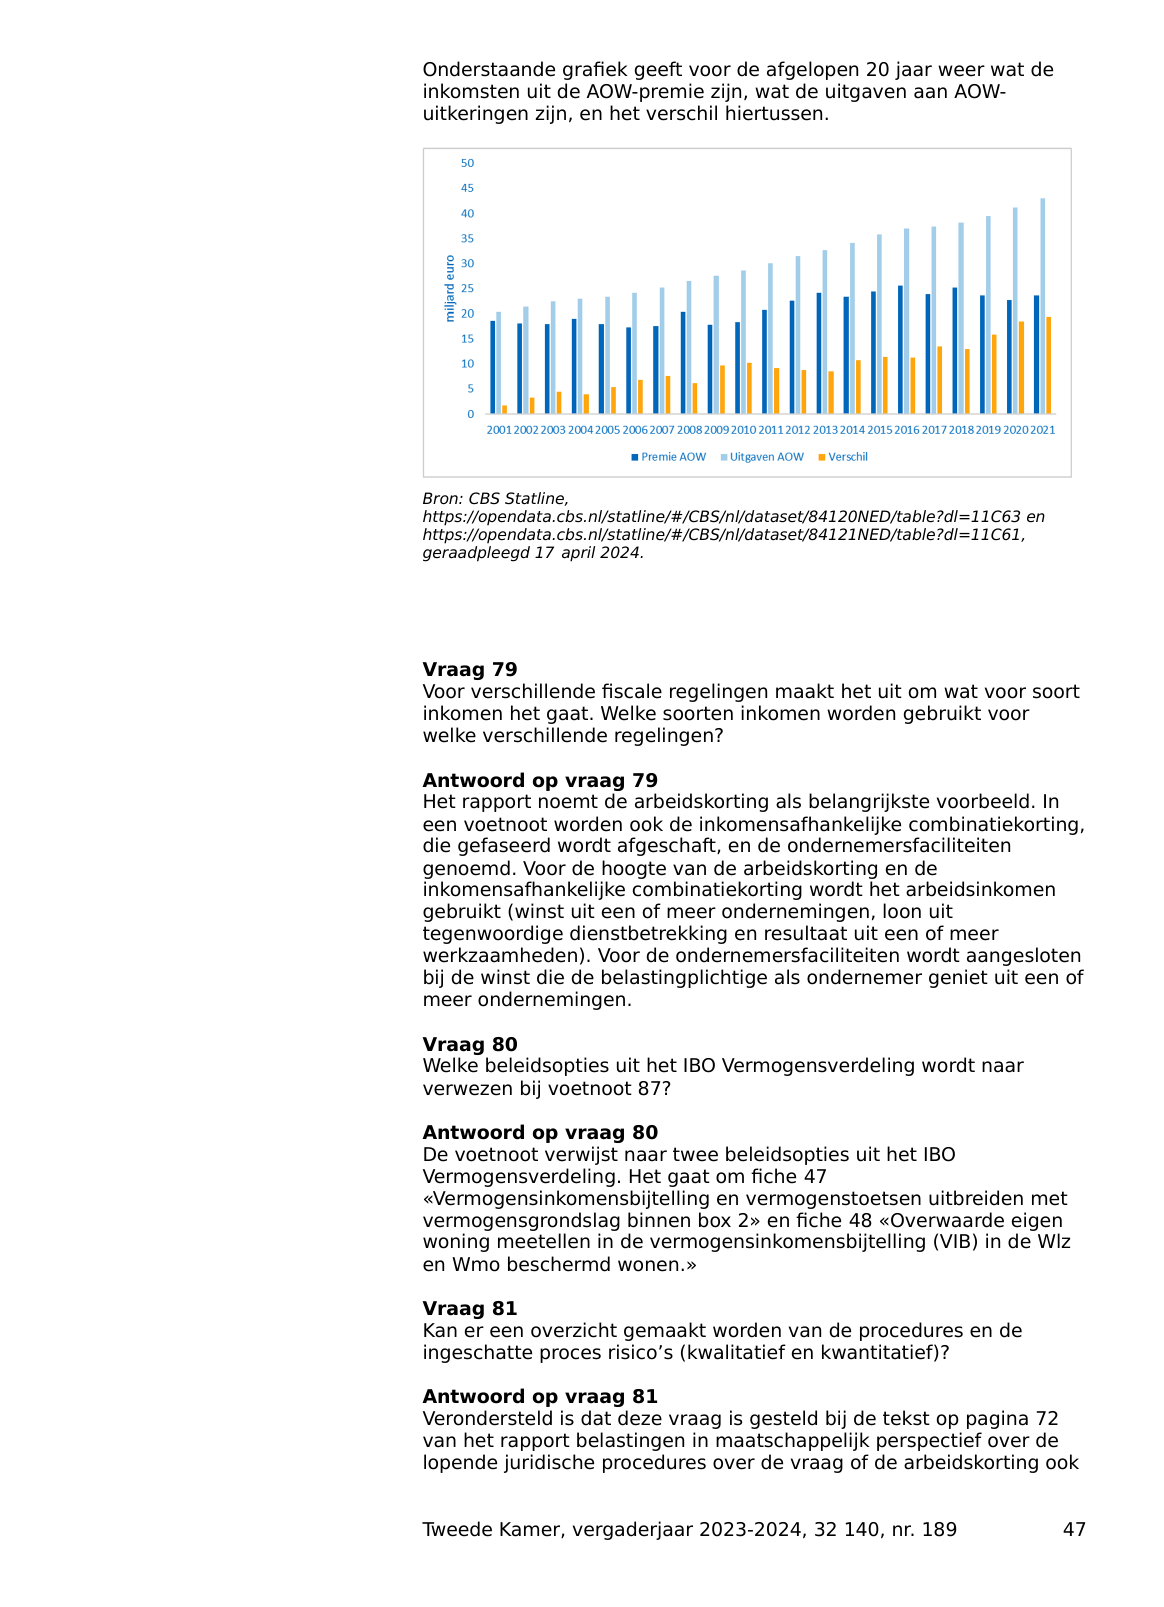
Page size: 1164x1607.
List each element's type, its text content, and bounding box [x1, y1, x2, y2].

text Vraag 81 [422, 1298, 1087, 1319]
text Bron: CBS Statline, https://opendata.cbs.nl/statline/#/CBS/nl/dataset/84120NED/table?dl=11C63 en https://opendata.cbs.nl/statline/#/CBS/nl/dataset/84121NED/table?dl=11C61, geraadpleegd 17 april 2024. [422, 490, 1072, 562]
text Onderstaande grafiek geeft voor de afgelopen 20 jaar weer wat de inkomsten uit de AOW-premie zijn, wat de uitgaven aan AOW-uitkeringen zijn, en het verschil hiertussen. [422, 59, 1087, 125]
text Welke beleidsopties uit het IBO Vermogensverdeling wordt naar verwezen bij voetnoot 87? [422, 1055, 1087, 1099]
text Vraag 80 [422, 1033, 1087, 1055]
text Vraag 79 [422, 659, 1087, 681]
text Verondersteld is dat deze vraag is gesteld bij de tekst op pagina 72 van het rapport belastingen in maatschappelijk perspectief over de lopende juridische procedures over de vraag of de arbeidskorting ook [422, 1408, 1087, 1474]
picture [422, 147, 1072, 478]
text Kan er een overzicht gemaakt worden van de procedures en de ingeschatte proces risico’s (kwalitatief en kwantitatief)? [422, 1319, 1087, 1363]
text Het rapport noemt de arbeidskorting als belangrijkste voorbeeld. In een voetnoot worden ook de inkomensafhankelijke combinatiekorting, die gefaseerd wordt afgeschaft, en de ondernemersfaciliteiten genoemd. Voor de hoogte van de arbeidskorting en de inkomensafhankelijke combinatiekorting wordt het arbeidsinkomen gebruikt (winst uit een of meer ondernemingen, loon uit tegenwoordige dienstbetrekking en resultaat uit een of meer werkzaamheden). Voor de ondernemersfaciliteiten wordt aangesloten bij de winst die de belastingplichtige als ondernemer geniet uit een of meer ondernemingen. [422, 791, 1087, 1011]
text Voor verschillende fiscale regelingen maakt het uit om wat voor soort inkomen het gaat. Welke soorten inkomen worden gebruikt voor welke verschillende regelingen? [422, 681, 1087, 747]
text Antwoord op vraag 80 [422, 1122, 1087, 1143]
text Antwoord op vraag 79 [422, 769, 1087, 791]
text De voetnoot verwijst naar twee beleidsopties uit het IBO Vermogensverdeling. Het gaat om fiche 47 «Vermogensinkomensbijtelling en vermogenstoetsen uitbreiden met vermogensgrondslag binnen box 2» en fiche 48 «Overwaarde eigen woning meetellen in de vermogensinkomensbijtelling (VIB) in de Wlz en Wmo beschermd wonen.» [422, 1143, 1087, 1275]
text Antwoord op vraag 81 [422, 1386, 1087, 1408]
